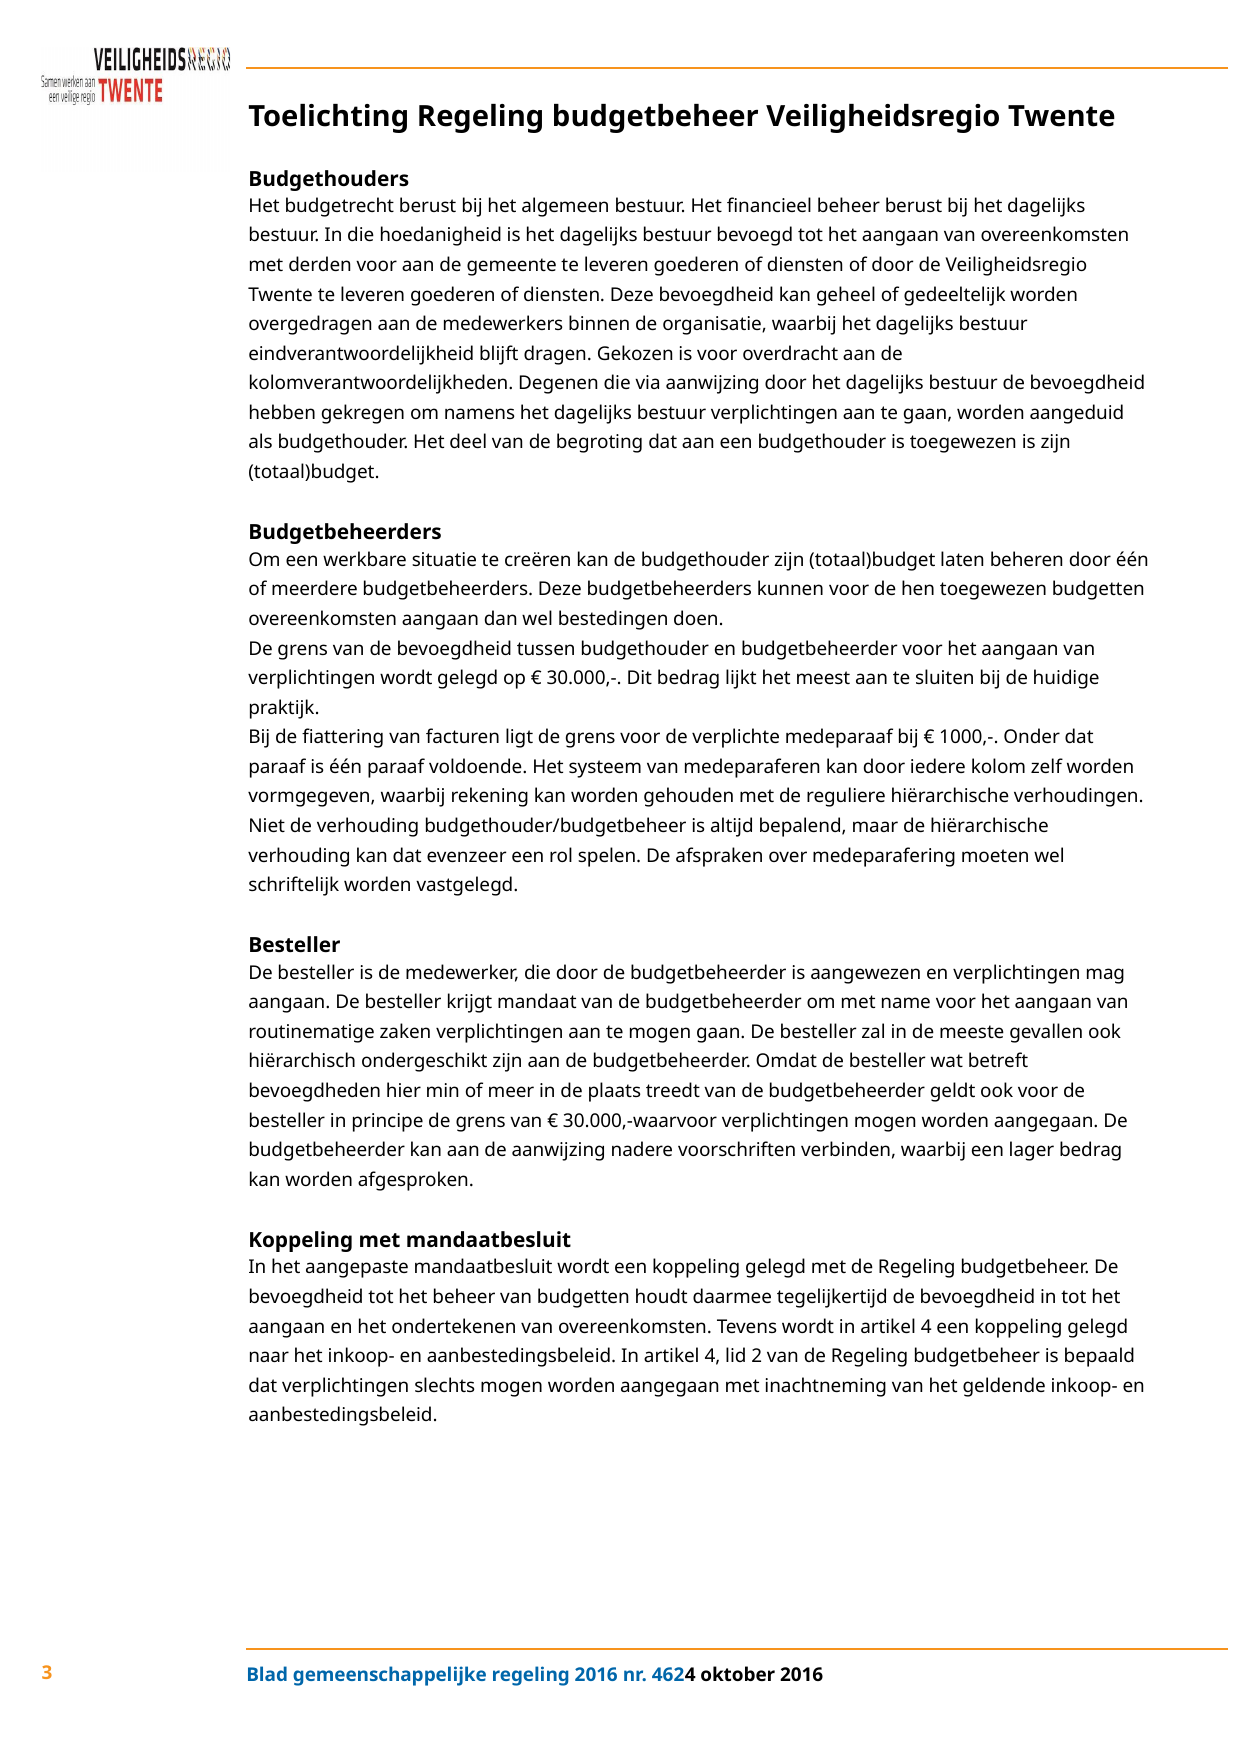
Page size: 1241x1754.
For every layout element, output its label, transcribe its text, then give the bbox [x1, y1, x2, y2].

text Budgetbeheerders [248, 517, 1152, 546]
text De besteller is de medewerker, die door de budgetbeheerder is aangewezen en verplichtingen mag aangaan. De besteller krijgt mandaat van de budgetbeheerder om met name voor het aangaan van routinematige zaken verplichtingen aan te mogen gaan. De besteller zal in de meeste gevallen ook hiërarchisch ondergeschikt zijn aan de budgetbeheerder. Omdat de besteller wat betreft bevoegdheden hier min of meer in de plaats treedt van de budgetbeheerder geldt ook voor de besteller in principe de grens van € 30.000,-waarvoor verplichtingen mogen worden aangegaan. De budgetbeheerder kan aan de aanwijzing nadere voorschriften verbinden, waarbij een lager bedrag kan worden afgesproken. [248, 959, 1152, 1192]
text De grens van de bevoegdheid tussen budgethouder en budgetbeheerder voor het aangaan van verplichtingen wordt gelegd op € 30.000,-. Dit bedrag lijkt het meest aan te sluiten bij de huidige praktijk. [248, 635, 1152, 719]
text Koppeling met mandaatbesluit [248, 1225, 1152, 1254]
text In het aangepaste mandaatbesluit wordt een koppeling gelegd met de Regeling budgetbeheer. De bevoegdheid tot het beheer van budgetten houdt daarmee tegelijkertijd de bevoegdheid in tot het aangaan en het ondertekenen van overeenkomsten. Tevens wordt in artikel 4 een koppeling gelegd naar het inkoop- en aanbestedingsbeleid. In artikel 4, lid 2 van de Regeling budgetbeheer is bepaald dat verplichtingen slechts mogen worden aangegaan met inachtneming van het geldende inkoop- en aanbestedingsbeleid. [248, 1254, 1152, 1427]
picture [41, 47, 231, 172]
text Bij de fiattering van facturen ligt de grens voor de verplichte medeparaaf bij € 1000,-. Onder dat paraaf is één paraaf voldoende. Het systeem van medeparaferen kan door iedere kolom zelf worden vormgegeven, waarbij rekening kan worden gehouden met de reguliere hiërarchische verhoudingen. Niet de verhouding budgethouder/budgetbeheer is altijd bepalend, maar de hiërarchische verhouding kan dat evenzeer een rol spelen. De afspraken over medeparafering moeten wel schriftelijk worden vastgelegd. [248, 723, 1152, 897]
text Het budgetrecht berust bij het algemeen bestuur. Het financieel beheer berust bij het dagelijks bestuur. In die hoedanigheid is het dagelijks bestuur bevoegd tot het aangaan van overeenkomsten met derden voor aan de gemeente te leveren goederen of diensten of door de Veiligheidsregio Twente te leveren goederen of diensten. Deze bevoegdheid kan geheel of gedeeltelijk worden overgedragen aan de medewerkers binnen de organisatie, waarbij het dagelijks bestuur eindverantwoordelijkheid blijft dragen. Gekozen is voor overdracht aan de kolomverantwoordelijkheden. Degenen die via aanwijzing door het dagelijks bestuur de bevoegdheid hebben gekregen om namens het dagelijks bestuur verplichtingen aan te gaan, worden aangeduid als budgethouder. Het deel van de begroting dat aan een budgethouder is toegewezen is zijn (totaal)budget. [248, 192, 1152, 484]
text Om een werkbare situatie te creëren kan de budgethouder zijn (totaal)budget laten beheren door één of meerdere budgetbeheerders. Deze budgetbeheerders kunnen voor de hen toegewezen budgetten overeenkomsten aangaan dan wel bestedingen doen. [248, 546, 1152, 631]
text Toelichting Regeling budgetbeheer Veiligheidsregio Twente [248, 95, 1152, 134]
text Besteller [248, 931, 1152, 959]
text Budgethouders [248, 164, 1152, 192]
